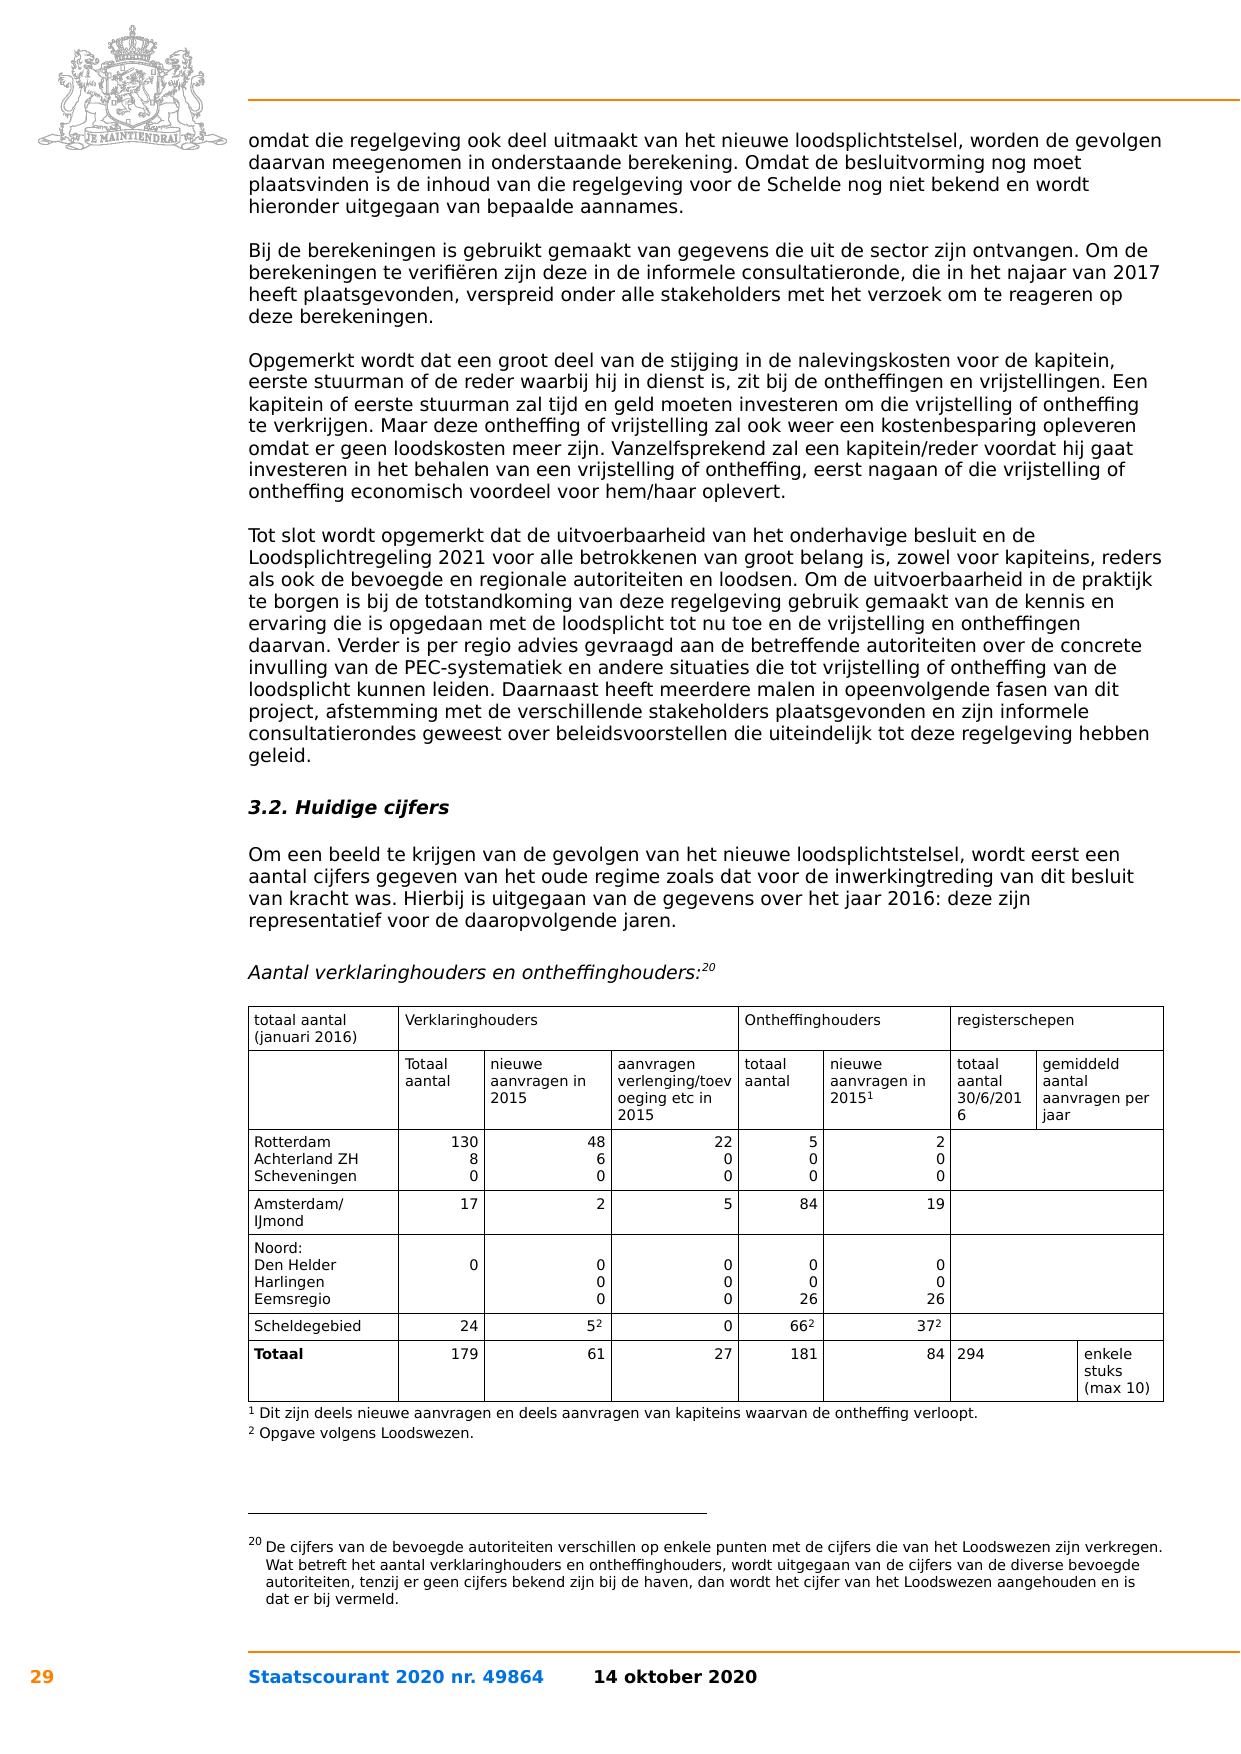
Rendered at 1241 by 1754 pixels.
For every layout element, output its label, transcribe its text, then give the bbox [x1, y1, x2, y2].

table_cell 179 [399, 1341, 484, 1401]
table_cell 2 [485, 1191, 611, 1234]
table_cell 52 [485, 1314, 611, 1340]
table_cell Achterland ZH [249, 1151, 398, 1168]
table_cell 0 [739, 1168, 823, 1190]
table_cell [399, 1291, 484, 1312]
table_cell 61 [485, 1341, 611, 1401]
table_cell [951, 1235, 1163, 1257]
table_cell 0 [824, 1274, 950, 1291]
subtitle 3.2. Huidige cijfers [248, 797, 1163, 819]
table_cell 0 [739, 1274, 823, 1291]
table_cell enkele stuks (max 10) [1078, 1341, 1163, 1401]
table_header Verklaringhouders [399, 1007, 738, 1050]
table_cell Amsterdam/IJmond [249, 1191, 398, 1234]
table_cell [399, 1274, 484, 1291]
table_cell 17 [399, 1191, 484, 1234]
table_cell Totaal [249, 1341, 398, 1401]
table_cell 8 [399, 1151, 484, 1168]
text Bij de berekeningen is gebruikt gemaakt van gegevens die uit de sector zijn ontvangen. Om de berekeningen te verifiëren zijn deze in de informele consultatieronde, die in het najaar van 2017 heeft plaatsgevonden, verspreid onder alle stakeholders met het verzoek om te reageren op deze berekeningen. [248, 240, 1163, 328]
table_cell 48 [485, 1130, 611, 1151]
table_cell [249, 1051, 398, 1128]
table_cell [739, 1235, 823, 1257]
table_cell 0 [485, 1168, 611, 1190]
table_header Ontheffinghouders [739, 1007, 950, 1050]
picture [38, 25, 227, 150]
table_cell totaal aantal [739, 1051, 823, 1128]
table_cell 0 [612, 1257, 738, 1274]
table_cell gemiddeld aantal aanvragen per jaar [1037, 1051, 1163, 1128]
table_cell 84 [739, 1191, 823, 1234]
subtitle Aantal verklaringhouders en ontheffinghouders: [248, 962, 1163, 984]
table_cell 26 [824, 1291, 950, 1312]
table_cell 0 [824, 1168, 950, 1190]
text Opgemerkt wordt dat een groot deel van de stijging in de nalevingskosten voor de kapitein, eerste stuurman of de reder waarbij hij in dienst is, zit bij de ontheffingen en vrijstellingen. Een kapitein of eerste stuurman zal tijd en geld moeten investeren om die vrijstelling of ontheffing te verkrijgen. Maar deze ontheffing of vrijstelling zal ook weer een kostenbesparing opleveren omdat er geen loodskosten meer zijn. Vanzelfsprekend zal een kapitein/reder voordat hij gaat investeren in het behalen van een vrijstelling of ontheffing, eerst nagaan of die vrijstelling of ontheffing economisch voordeel voor hem/haar oplevert. [248, 349, 1163, 503]
table_cell 662 [739, 1314, 823, 1340]
table_cell [951, 1314, 1163, 1340]
table_cell 5 [739, 1130, 823, 1151]
table_cell Noord: [249, 1235, 398, 1257]
table_cell 372 [824, 1314, 950, 1340]
table_cell 0 [485, 1291, 611, 1312]
table_cell 0 [612, 1291, 738, 1312]
table_cell 0 [612, 1274, 738, 1291]
table_cell Scheldegebied [249, 1314, 398, 1340]
table_cell [951, 1191, 1163, 1234]
table_cell 2 [824, 1130, 950, 1151]
table_cell [399, 1235, 484, 1257]
table_cell [951, 1257, 1163, 1274]
table_cell 26 [739, 1291, 823, 1312]
table_cell 5 [612, 1191, 738, 1234]
table_cell 0 [485, 1257, 611, 1274]
table_cell 24 [399, 1314, 484, 1340]
table_cell 0 [399, 1257, 484, 1274]
table_cell 0 [485, 1274, 611, 1291]
table_cell 0 [399, 1168, 484, 1190]
table_cell 0 [612, 1168, 738, 1190]
table_cell [951, 1168, 1163, 1190]
table_cell 0 [739, 1151, 823, 1168]
table_cell 0 [824, 1151, 950, 1168]
table_cell nieuwe aanvragen in 2015 [485, 1051, 611, 1128]
table_cell [951, 1151, 1163, 1168]
table_cell 84 [824, 1341, 950, 1401]
table_cell Eemsregio [249, 1291, 398, 1312]
table_cell 0 [824, 1257, 950, 1274]
table_cell [951, 1274, 1163, 1291]
table_cell [951, 1291, 1163, 1312]
table_cell 181 [739, 1341, 823, 1401]
table_cell 0 [612, 1314, 738, 1340]
table_cell 22 [612, 1130, 738, 1151]
text De cijfers van de bevoegde autoriteiten verschillen op enkele punten met de cijfers die van het Loodswezen zijn verkregen. Wat betreft het aantal verklaringhouders en ontheffinghouders, wordt uitgegaan van de cijfers van de diverse bevoegde autoriteiten, tenzij er geen cijfers bekend zijn bij de haven, dan wordt het cijfer van het Loodswezen aangehouden en is dat er bij vermeld. [248, 1535, 1163, 1608]
table_cell totaal aantal 30/6/2016 [951, 1051, 1036, 1128]
table_cell 27 [612, 1341, 738, 1401]
table_cell [824, 1235, 950, 1257]
table_cell Scheveningen [249, 1168, 398, 1190]
table_cell 0 [739, 1257, 823, 1274]
table_cell 0 [612, 1151, 738, 1168]
table_cell aanvragen verlenging/toevoeging etc in 2015 [612, 1051, 738, 1128]
table_cell 1 Dit zijn deels nieuwe aanvragen en deels aanvragen van kapiteins waarvan de ontheffing verloopt. 2 Opgave volgens Loodswezen. [248, 1402, 1163, 1442]
table_cell 6 [485, 1151, 611, 1168]
table_cell [951, 1130, 1163, 1151]
table_cell Den Helder [249, 1257, 398, 1274]
text Om een beeld te krijgen van de gevolgen van het nieuwe loodsplichtstelsel, wordt eerst een aantal cijfers gegeven van het oude regime zoals dat voor de inwerkingtreding van dit besluit van kracht was. Hierbij is uitgegaan van de gegevens over het jaar 2016: deze zijn representatief voor de daaropvolgende jaren. [248, 844, 1163, 932]
table_cell Harlingen [249, 1274, 398, 1291]
table_header registerschepen [951, 1007, 1163, 1050]
table_cell Totaal aantal [399, 1051, 484, 1128]
table_cell 294 [951, 1341, 1077, 1401]
text omdat die regelgeving ook deel uitmaakt van het nieuwe loodsplichtstelsel, worden de gevolgen daarvan meegenomen in onderstaande berekening. Omdat de besluitvorming nog moet plaatsvinden is de inhoud van die regelgeving voor de Schelde nog niet bekend en wordt hieronder uitgegaan van bepaalde aannames. [248, 130, 1163, 218]
table_cell 19 [824, 1191, 950, 1234]
table_cell [612, 1235, 738, 1257]
table_cell Rotterdam [249, 1130, 398, 1151]
table_header totaal aantal (januari 2016) [249, 1007, 398, 1050]
table_cell [485, 1235, 611, 1257]
table_cell 130 [399, 1130, 484, 1151]
text Tot slot wordt opgemerkt dat de uitvoerbaarheid van het onderhavige besluit en de Loodsplichtregeling 2021 voor alle betrokkenen van groot belang is, zowel voor kapiteins, reders als ook de bevoegde en regionale autoriteiten en loodsen. Om de uitvoerbaarheid in de praktijk te borgen is bij de totstandkoming van deze regelgeving gebruik gemaakt van de kennis en ervaring die is opgedaan met de loodsplicht tot nu toe en de vrijstelling en ontheffingen daarvan. Verder is per regio advies gevraagd aan de betreffende autoriteiten over de concrete invulling van de PEC-systematiek en andere situaties die tot vrijstelling of ontheffing van de loodsplicht kunnen leiden. Daarnaast heeft meerdere malen in opeenvolgende fasen van dit project, afstemming met de verschillende stakeholders plaatsgevonden en zijn informele consultatierondes geweest over beleidsvoorstellen die uiteindelijk tot deze regelgeving hebben geleid. [248, 525, 1163, 767]
table_cell nieuwe aanvragen in 20151 [824, 1051, 950, 1128]
